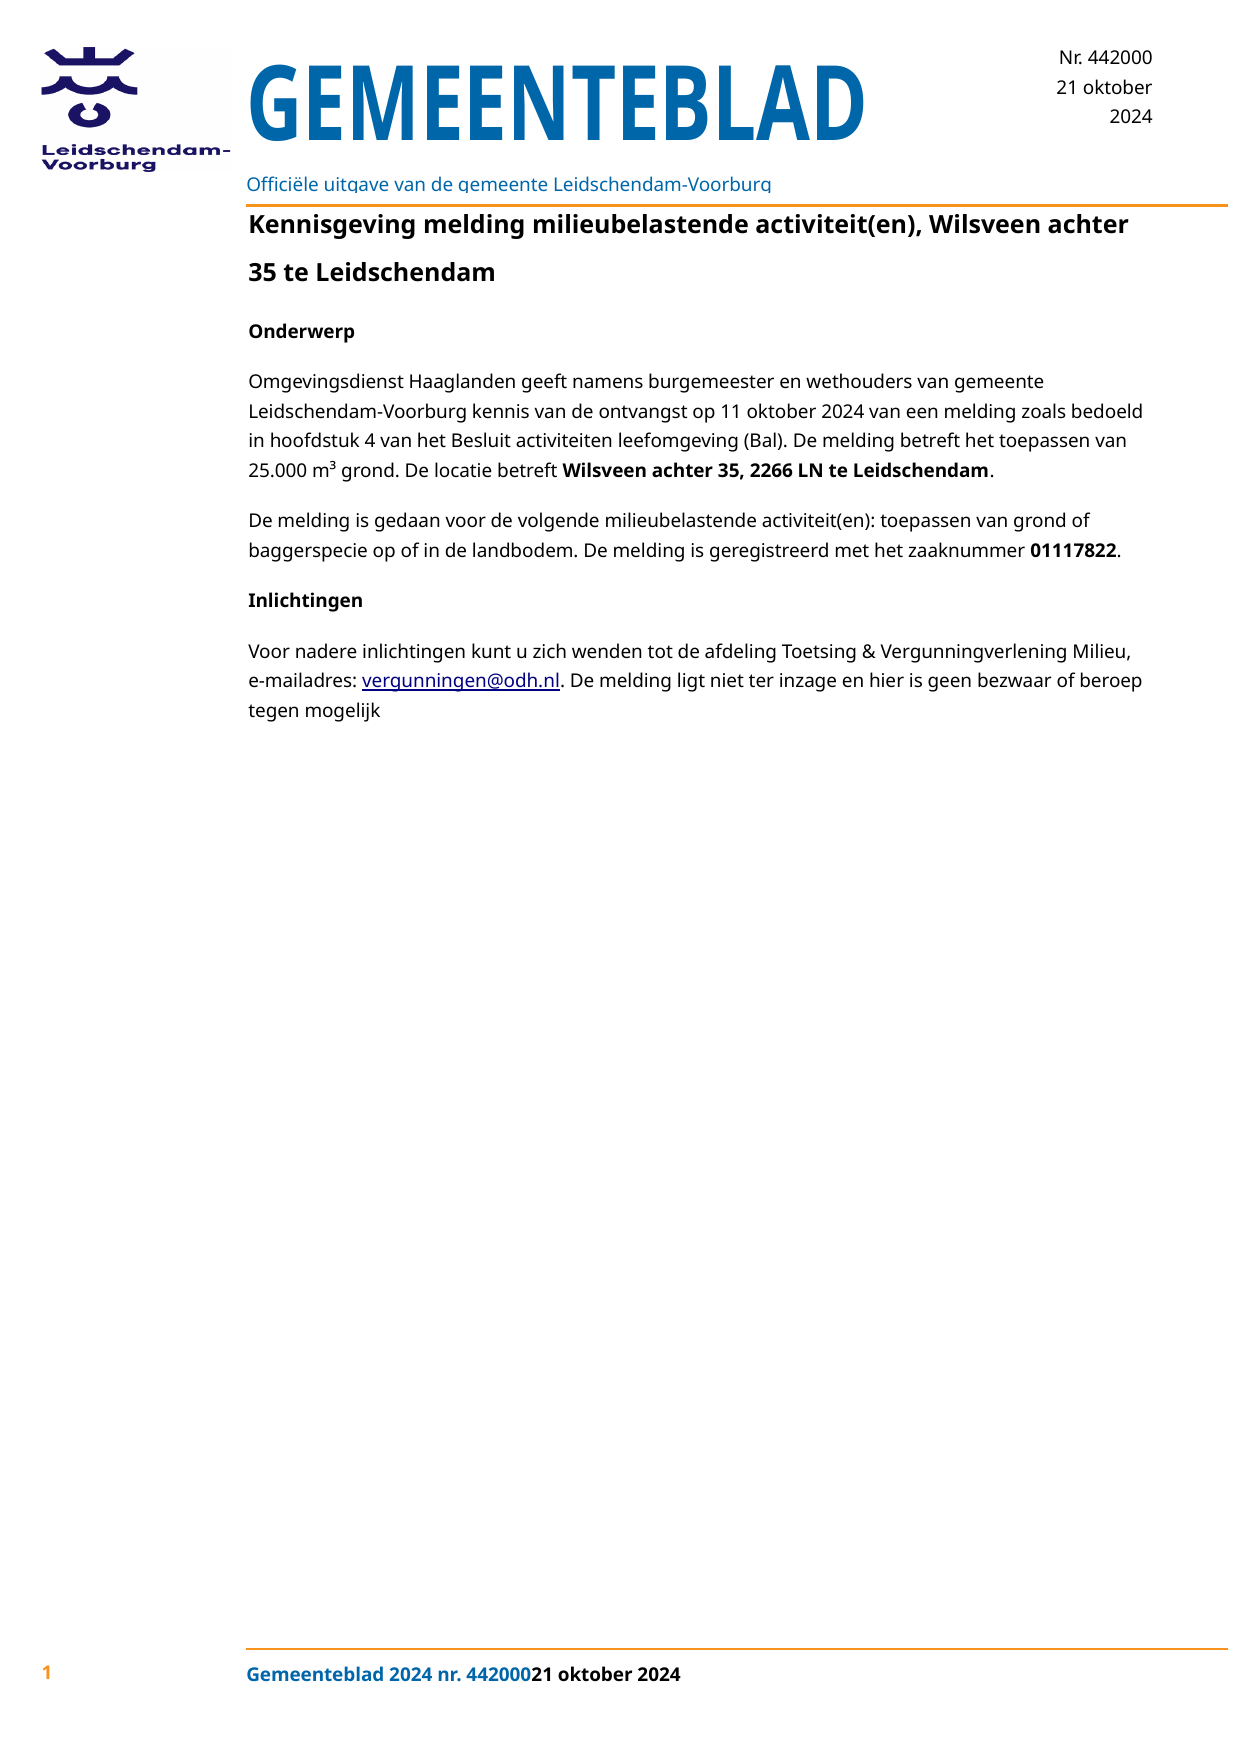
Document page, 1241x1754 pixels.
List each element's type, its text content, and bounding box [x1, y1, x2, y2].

text Voor nadere inlichtingen kunt u zich wenden tot de afdeling Toetsing & Vergunningverlening Milieu, e-mailadres: vergunningen@odh.nl. De melding ligt niet ter inzage en hier is geen bezwaar of beroep tegen mogelijk [248, 638, 1152, 723]
text Inlichtingen [248, 587, 1152, 613]
text De melding is gedaan voor de volgende milieubelastende activiteit(en): toepassen van grond of baggerspecie op of in de landbodem. De melding is geregistreerd met het zaaknummer 01117822. [248, 507, 1152, 563]
text Onderwerp [248, 318, 1152, 344]
text Omgevingsdienst Haaglanden geeft namens burgemeester en wethouders van gemeente Leidschendam-Voorburg kennis van de ontvangst op 11 oktober 2024 van een melding zoals bedoeld in hoofdstuk 4 van het Besluit activiteiten leefomgeving (Bal). De melding betreft het toepassen van 25.000 m³ grond. De locatie betreft Wilsveen achter 35, 2266 LN te Leidschendam. [248, 368, 1152, 483]
picture [41, 47, 231, 172]
text Kennisgeving melding milieubelastende activiteit(en), Wilsveen achter 35 te Leidschendam [248, 207, 1152, 288]
